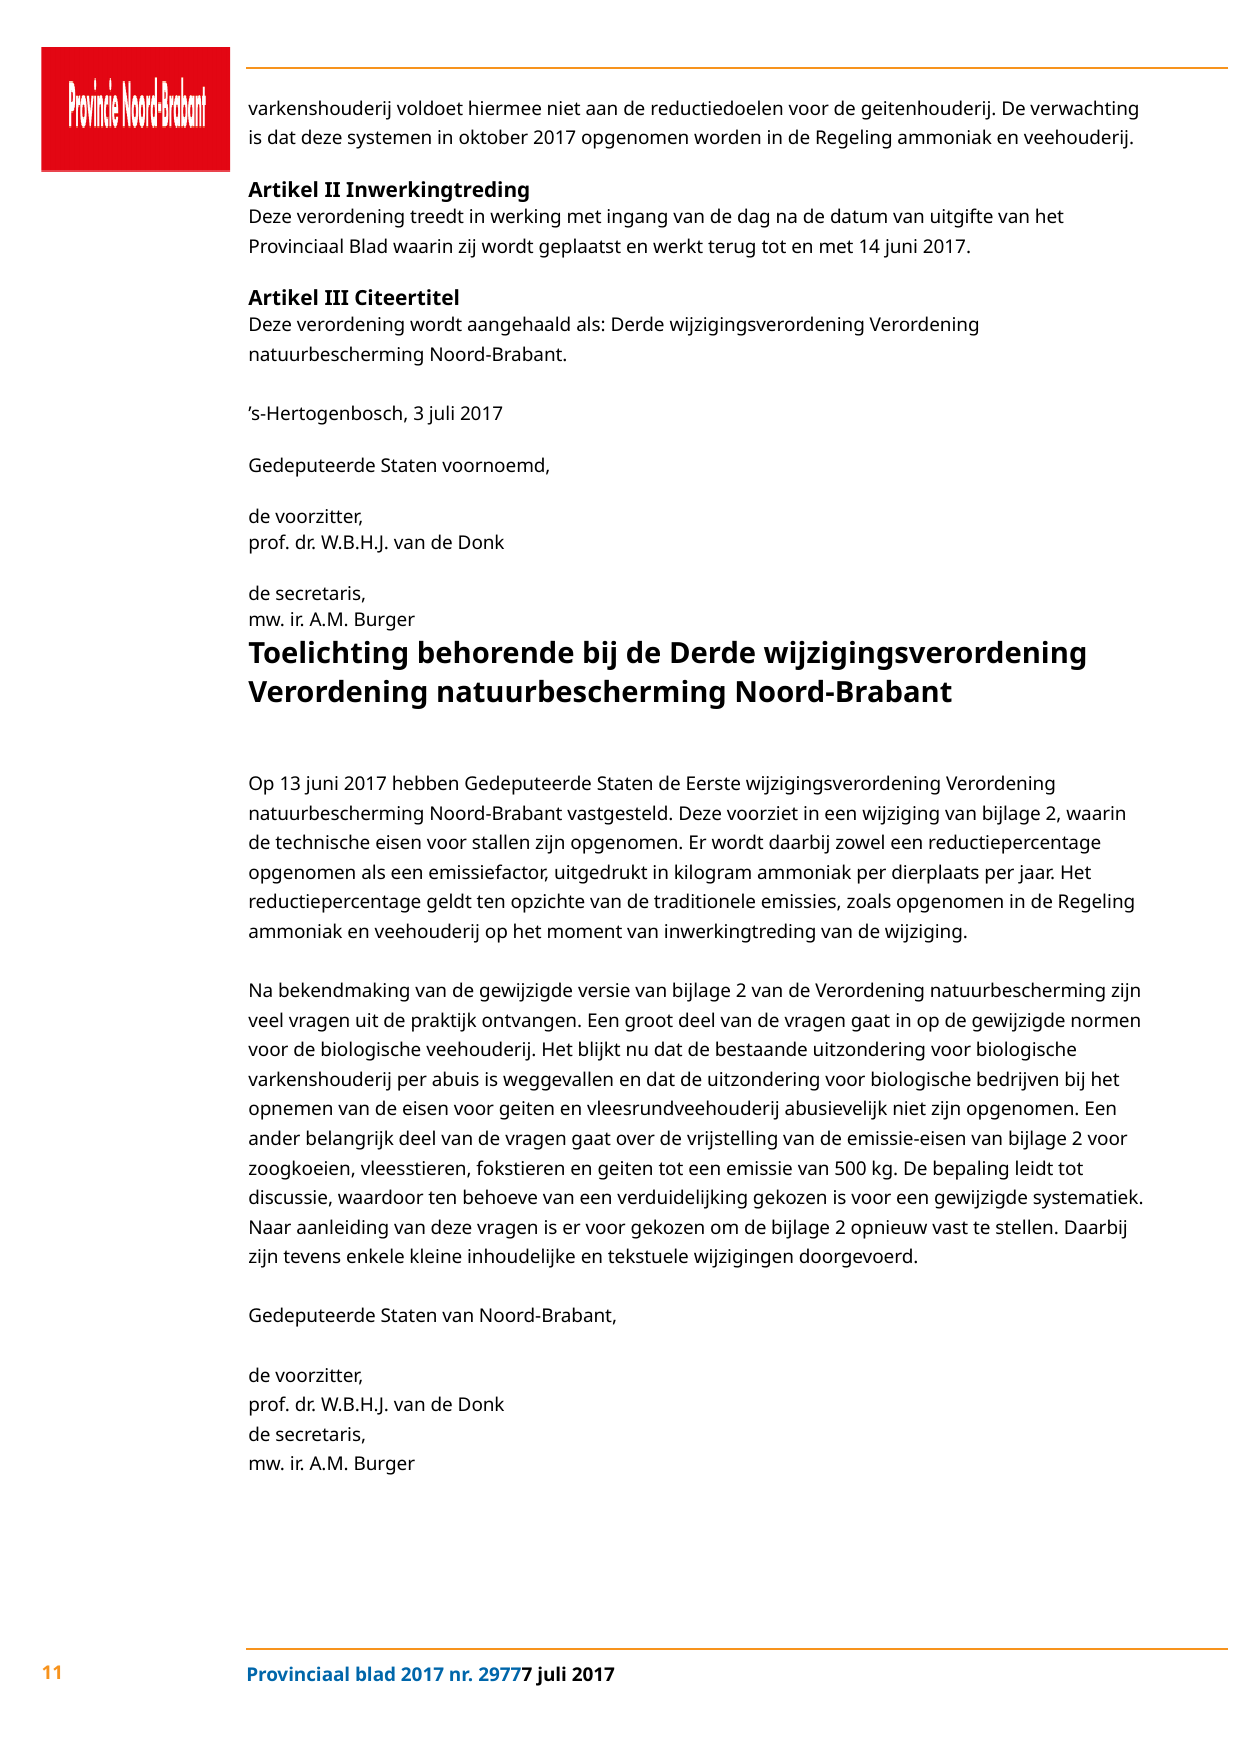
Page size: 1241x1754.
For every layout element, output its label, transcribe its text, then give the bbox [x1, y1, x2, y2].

text Op 13 juni 2017 hebben Gedeputeerde Staten de Eerste wijzigingsverordening Verordening natuurbescherming Noord-Brabant vastgesteld. Deze voorziet in een wijziging van bijlage 2, waarin de technische eisen voor stallen zijn opgenomen. Er wordt daarbij zowel een reductiepercentage opgenomen als een emissiefactor, uitgedrukt in kilogram ammoniak per dierplaats per jaar. Het reductiepercentage geldt ten opzichte van de traditionele emissies, zoals opgenomen in de Regeling ammoniak en veehouderij op het moment van inwerkingtreding van de wijziging. [248, 770, 1152, 944]
text mw. ir. A.M. Burger [248, 1451, 1152, 1476]
text Gedeputeerde Staten van Noord-Brabant, [248, 1303, 1152, 1328]
text mw. ir. A.M. Burger [248, 606, 1152, 632]
text de voorzitter, [248, 1362, 1152, 1387]
text Deze verordening treedt in werking met ingang van de dag na de datum van uitgifte van het Provinciaal Blad waarin zij wordt geplaatst en werkt terug tot en met 14 juni 2017. [248, 203, 1152, 258]
text prof. dr. W.B.H.J. van de Donk [248, 529, 1152, 555]
text Gedeputeerde Staten voornoemd, [248, 452, 1152, 478]
text Naar aanleiding van deze vragen is er voor gekozen om de bijlage 2 opnieuw vast te stellen. Daarbij zijn tevens enkele kleine inhoudelijke en tekstuele wijzigingen doorgevoerd. [248, 1214, 1152, 1269]
text de secretaris, [248, 581, 1152, 606]
text de voorzitter, [248, 503, 1152, 529]
text prof. dr. W.B.H.J. van de Donk [248, 1391, 1152, 1417]
text de secretaris, [248, 1421, 1152, 1447]
text Na bekendmaking van de gewijzigde versie van bijlage 2 van de Verordening natuurbescherming zijn veel vragen uit de praktijk ontvangen. Een groot deel van de vragen gaat in op de gewijzigde normen voor de biologische veehouderij. Het blijkt nu dat de bestaande uitzondering voor biologische varkenshouderij per abuis is weggevallen en dat de uitzondering voor biologische bedrijven bij het opnemen van de eisen voor geiten en vleesrundveehouderij abusievelijk niet zijn opgenomen. Een ander belangrijk deel van de vragen gaat over de vrijstelling van de emissie-eisen van bijlage 2 voor zoogkoeien, vleesstieren, fokstieren en geiten tot een emissie van 500 kg. De bepaling leidt tot discussie, waardoor ten behoeve van een verduidelijking gekozen is voor een gewijzigde systematiek. [248, 977, 1152, 1210]
text ’s-Hertogenbosch, 3 juli 2017 [248, 400, 1152, 426]
text varkenshouderij voldoet hiermee niet aan de reductiedoelen voor de geitenhouderij. De verwachting is dat deze systemen in oktober 2017 opgenomen worden in de Regeling ammoniak en veehouderij. [248, 95, 1152, 150]
text Deze verordening wordt aangehaald als: Derde wijzigingsverordening Verordening natuurbescherming Noord-Brabant. [248, 312, 1152, 367]
picture [41, 47, 231, 172]
text Toelichting behorende bij de Derde wijzigingsverordening Verordening natuurbescherming Noord-Brabant [248, 632, 1152, 711]
text Artikel II Inwerkingtreding [248, 175, 1152, 203]
text Artikel III Citeertitel [248, 283, 1152, 312]
